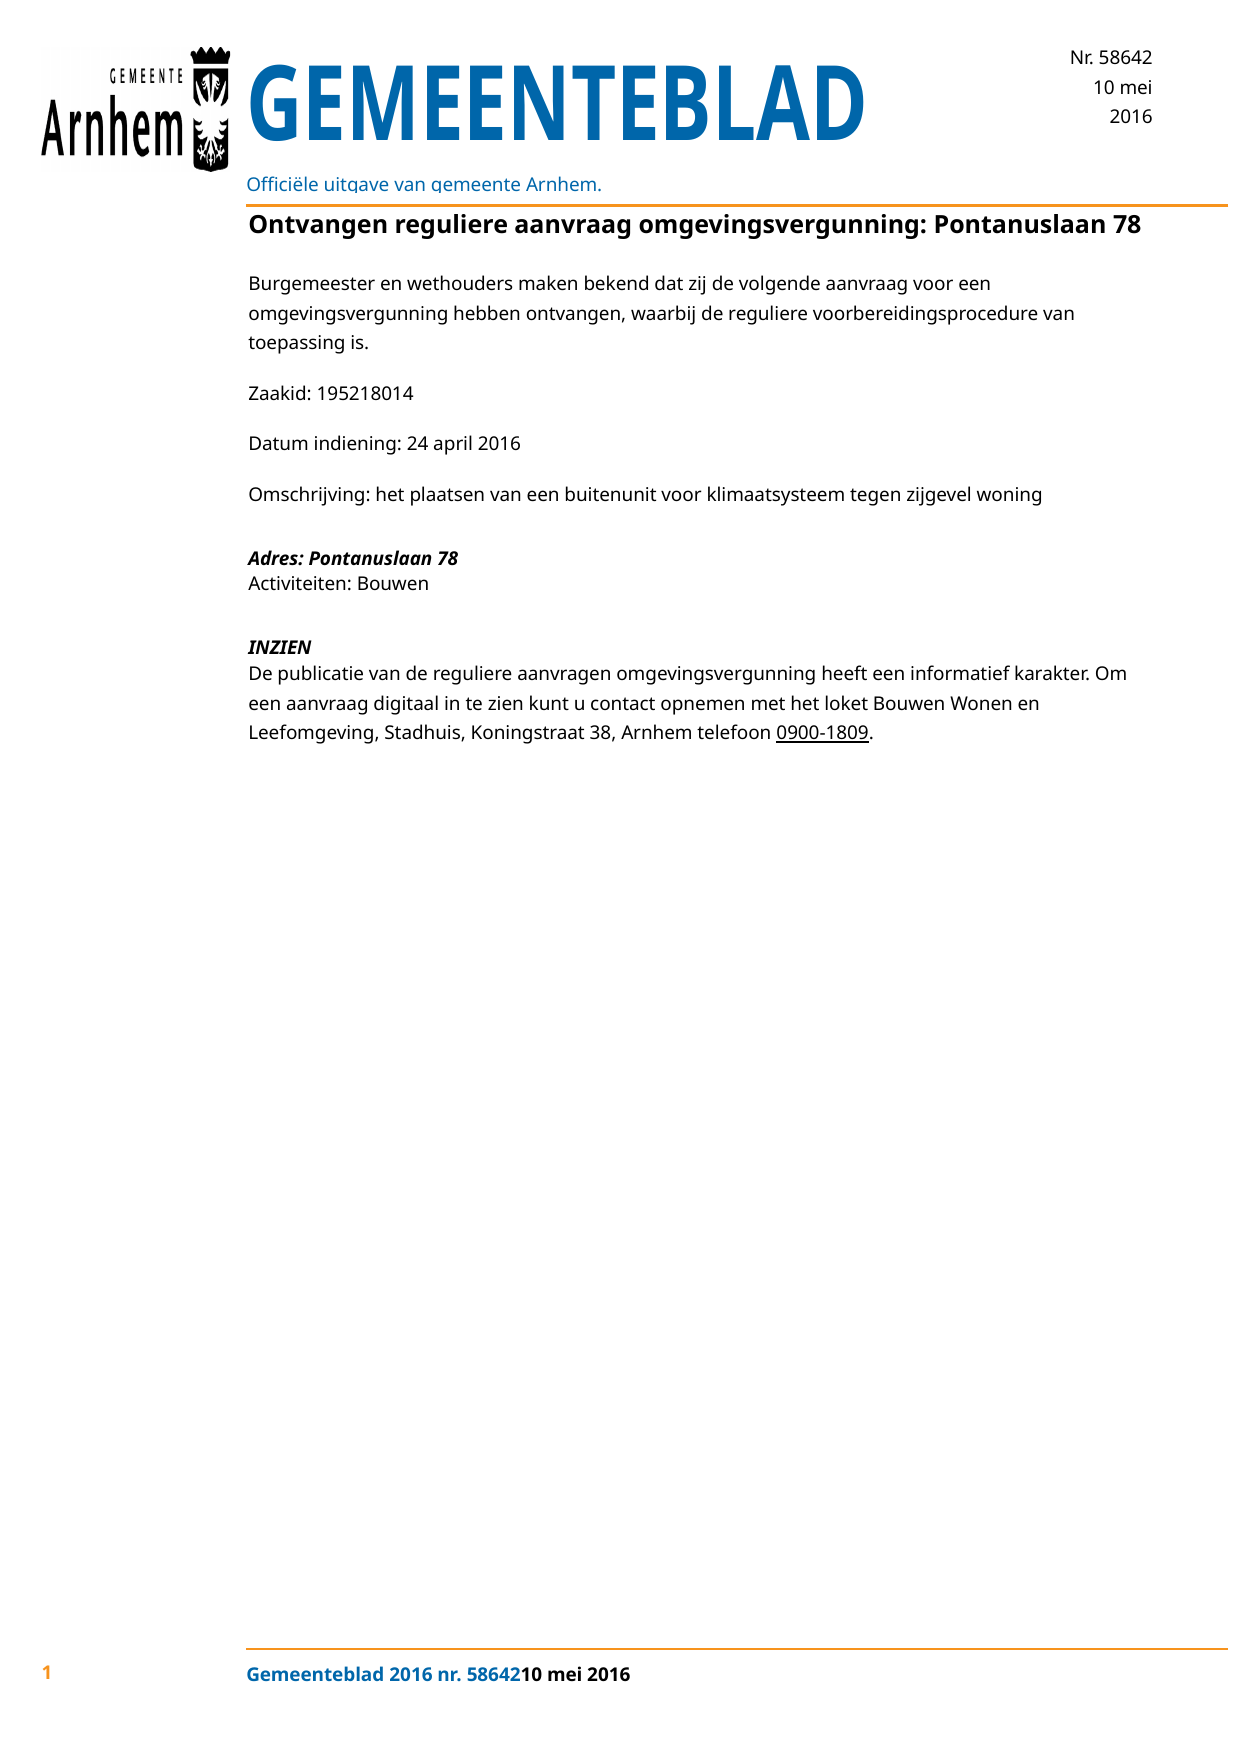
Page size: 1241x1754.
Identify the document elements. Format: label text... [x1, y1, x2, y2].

text De publicatie van de reguliere aanvragen omgevingsvergunning heeft een informatief karakter. Om een aanvraag digitaal in te zien kunt u contact opnemen met het loket Bouwen Wonen en Leefomgeving, Stadhuis, Koningstraat 38, Arnhem telefoon 0900-1809. [248, 660, 1152, 745]
text INZIEN [248, 634, 1152, 660]
text Omschrijving: het plaatsen van een buitenunit voor klimaatsysteem tegen zijgevel woning [248, 481, 1152, 506]
text Adres: Pontanuslaan 78 [248, 545, 1152, 570]
text Activiteiten: Bouwen [248, 570, 1152, 596]
text Ontvangen reguliere aanvraag omgevingsvergunning: Pontanuslaan 78 [248, 207, 1152, 241]
picture [41, 47, 231, 172]
text Zaakid: 195218014 [248, 380, 1152, 406]
text Datum indiening: 24 april 2016 [248, 430, 1152, 456]
text Burgemeester en wethouders maken bekend dat zij de volgende aanvraag voor een omgevingsvergunning hebben ontvangen, waarbij de reguliere voorbereidingsprocedure van toepassing is. [248, 270, 1152, 355]
